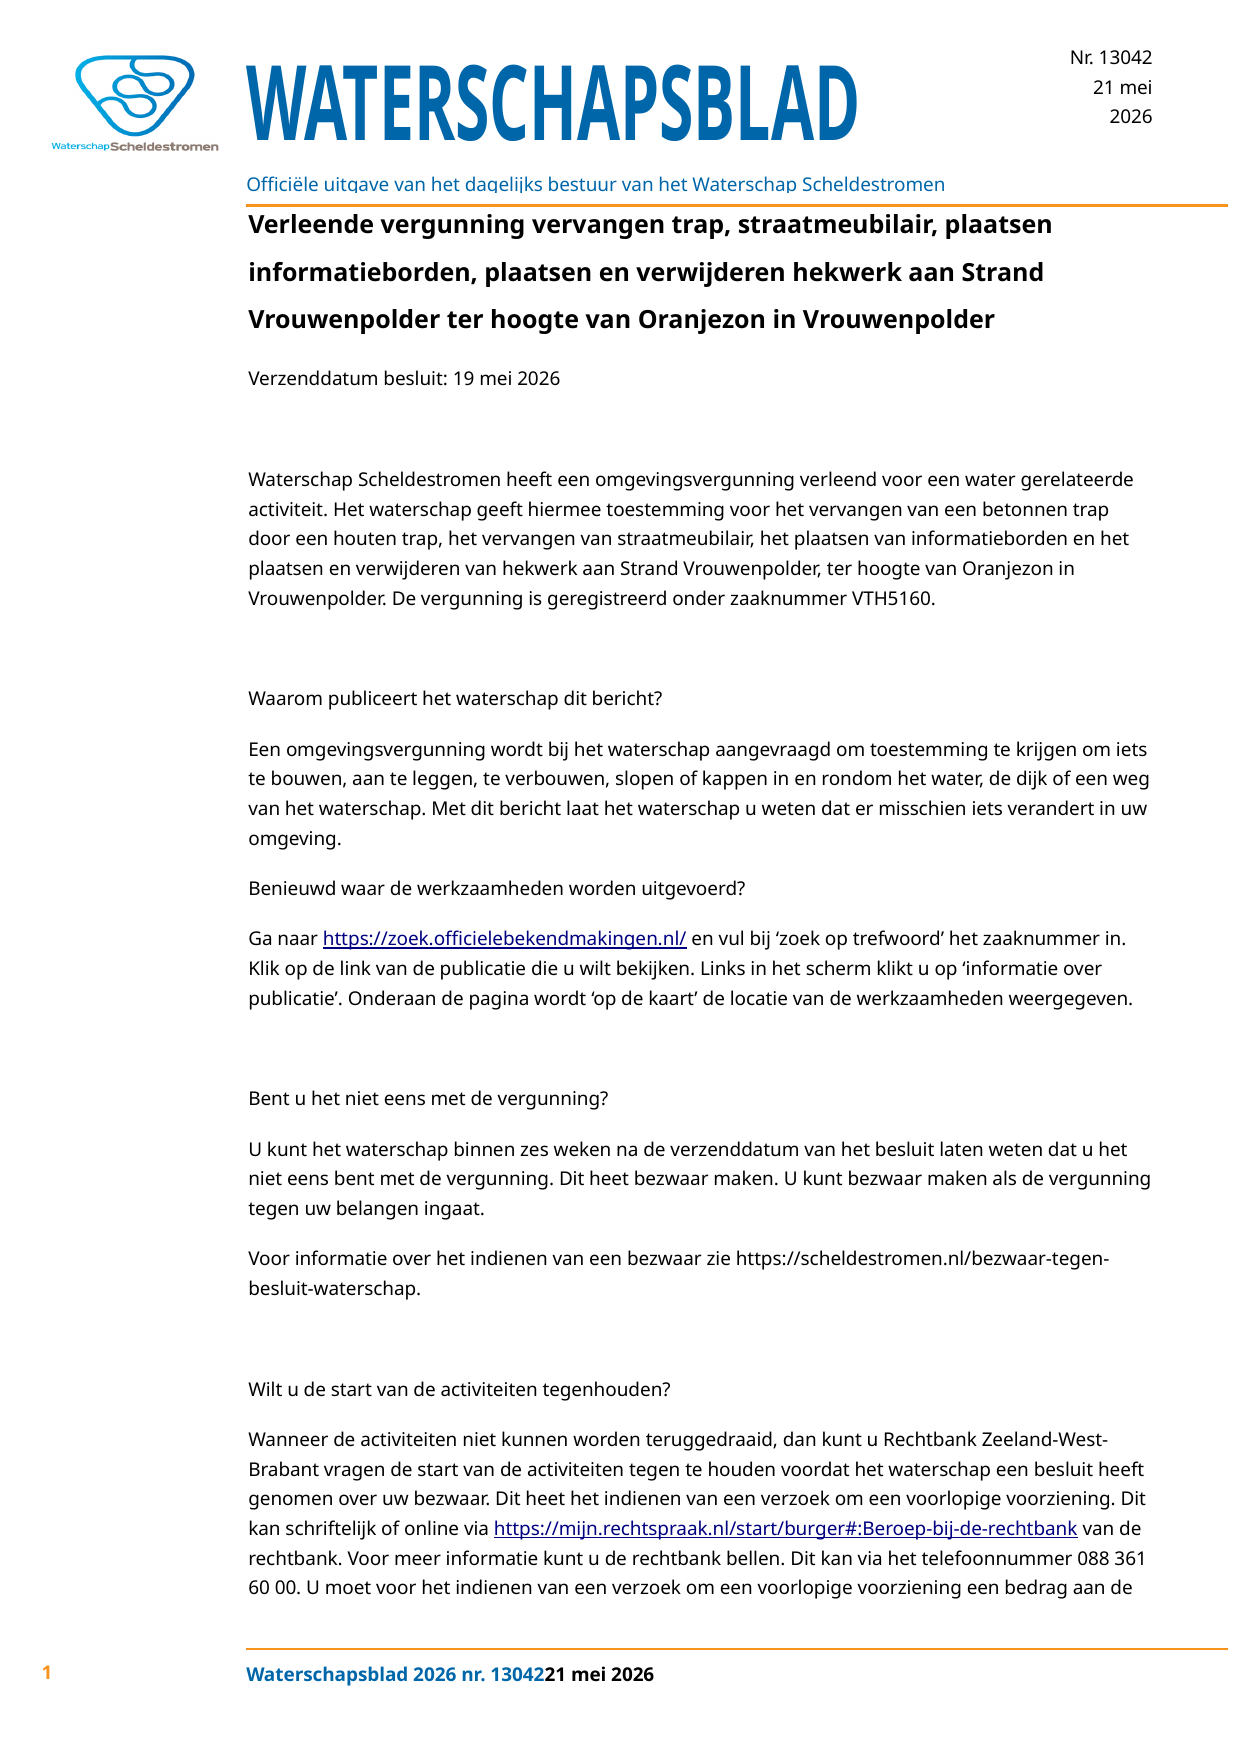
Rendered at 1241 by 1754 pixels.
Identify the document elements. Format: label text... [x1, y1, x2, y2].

text Ga naar https://zoek.officielebekendmakingen.nl/ en vul bij ‘zoek op trefwoord’ het zaaknummer in. Klik op de link van de publicatie die u wilt bekijken. Links in het scherm klikt u op ‘informatie over publicatie’. Onderaan de pagina wordt ‘op de kaart’ de locatie van de werkzaamheden weergegeven. [248, 926, 1152, 1010]
text Verzenddatum besluit: 19 mei 2026 [248, 366, 1152, 391]
text U kunt het waterschap binnen zes weken na de verzenddatum van het besluit laten weten dat u het niet eens bent met de vergunning. Dit heet bezwaar maken. U kunt bezwaar maken als de vergunning tegen uw belangen ingaat. [248, 1136, 1152, 1221]
picture [41, 47, 231, 172]
text Verleende vergunning vervangen trap, straatmeubilair, plaatsen informatieborden, plaatsen en verwijderen hekwerk aan Strand Vrouwenpolder ter hoogte van Oranjezon in Vrouwenpolder [248, 207, 1152, 336]
text Waarom publiceert het waterschap dit bericht? [248, 686, 1152, 711]
text Bent u het niet eens met de vergunning? [248, 1086, 1152, 1111]
text Waterschap Scheldestromen heeft een omgevingsvergunning verleend voor een water gerelateerde activiteit. Het waterschap geeft hiermee toestemming voor het vervangen van een betonnen trap door een houten trap, het vervangen van straatmeubilair, het plaatsen van informatieborden en het plaatsen en verwijderen van hekwerk aan Strand Vrouwenpolder, ter hoogte van Oranjezon in Vrouwenpolder. De vergunning is geregistreerd onder zaaknummer VTH5160. [248, 466, 1152, 610]
text Voor informatie over het indienen van een bezwaar zie https://scheldestromen.nl/bezwaar-tegen-besluit-waterschap. [248, 1246, 1152, 1301]
text Wilt u de start van de activiteiten tegenhouden? [248, 1376, 1152, 1402]
text Benieuwd waar de werkzaamheden worden uitgevoerd? [248, 875, 1152, 901]
text Wanneer de activiteiten niet kunnen worden teruggedraaid, dan kunt u Rechtbank Zeeland-West-Brabant vragen de start van de activiteiten tegen te houden voordat het waterschap een besluit heeft genomen over uw bezwaar. Dit heet het indienen van een verzoek om een voorlopige voorziening. Dit kan schriftelijk of online via https://mijn.rechtspraak.nl/start/burger#:Beroep-bij-de-rechtbank van de rechtbank. Voor meer informatie kunt u de rechtbank bellen. Dit kan via het telefoonnummer 088 361 60 00. U moet voor het indienen van een verzoek om een voorlopige voorziening een bedrag aan de [248, 1426, 1152, 1600]
text Een omgevingsvergunning wordt bij het waterschap aangevraagd om toestemming te krijgen om iets te bouwen, aan te leggen, te verbouwen, slopen of kappen in en rondom het water, de dijk of een weg van het waterschap. Met dit bericht laat het waterschap u weten dat er misschien iets verandert in uw omgeving. [248, 736, 1152, 850]
